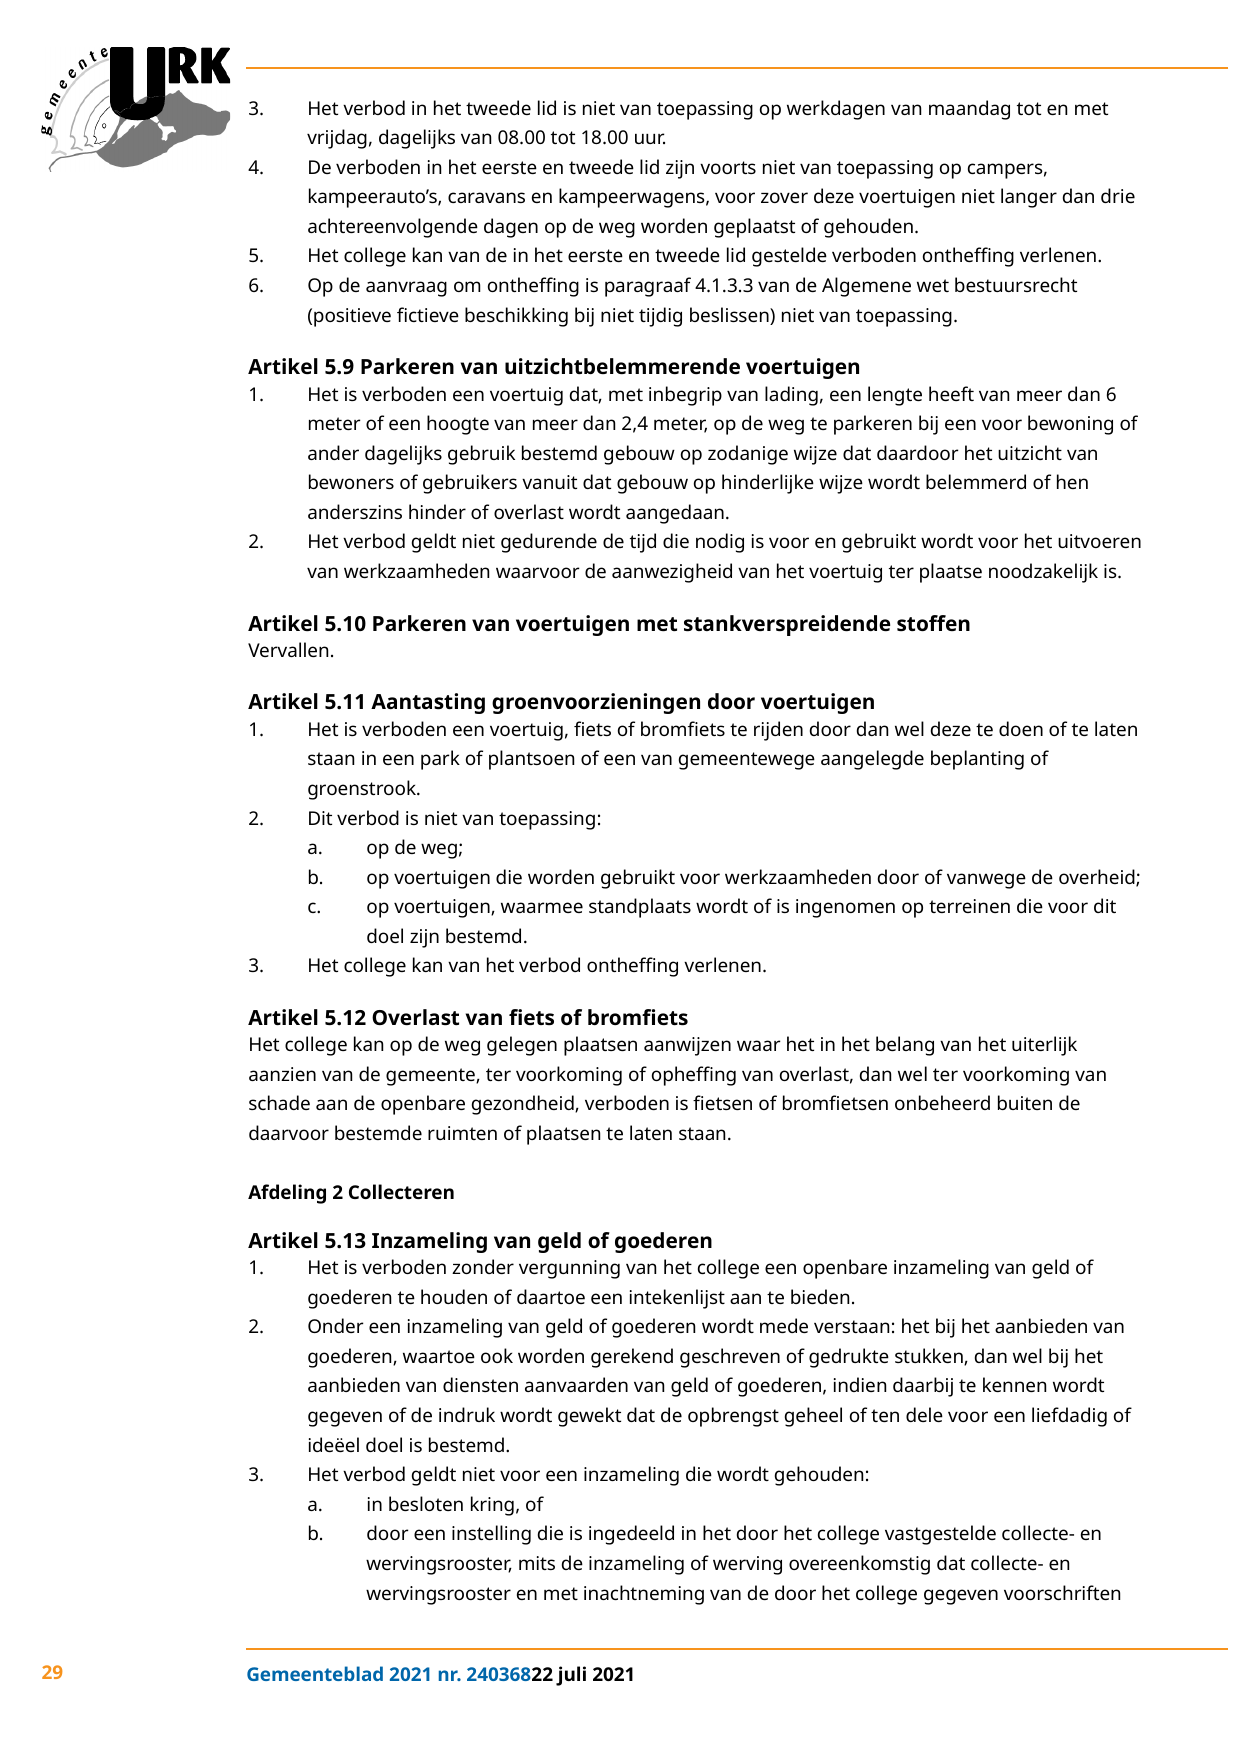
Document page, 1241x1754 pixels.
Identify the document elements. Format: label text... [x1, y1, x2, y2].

text Vervallen. [248, 637, 1152, 663]
list op voertuigen, waarmee standplaats wordt of is ingenomen op terreinen die voor dit doel zijn bestemd. [307, 893, 1152, 949]
list Het is verboden een voertuig dat, met inbegrip van lading, een lengte heeft van meer dan 6 meter of een hoogte van meer dan 2,4 meter, op de weg te parkeren bij een voor bewoning of ander dagelijks gebruik bestemd gebouw op zodanige wijze dat daardoor het uitzicht van bewoners of gebruikers vanuit dat gebouw op hinderlijke wijze wordt belemmerd of hen anderszins hinder of overlast wordt aangedaan. [248, 381, 1152, 525]
text Artikel 5.11 Aantasting groenvoorzieningen door voertuigen [248, 687, 1152, 716]
list Het college kan van de in het eerste en tweede lid gestelde verboden ontheffing verlenen. [248, 243, 1152, 268]
text Artikel 5.9 Parkeren van uitzichtbelemmerende voertuigen [248, 352, 1152, 381]
text Artikel 5.12 Overlast van fiets of bromfiets [248, 1003, 1152, 1031]
text Het college kan op de weg gelegen plaatsen aanwijzen waar het in het belang van het uiterlijk aanzien van de gemeente, ter voorkoming of opheffing van overlast, dan wel ter voorkoming van schade aan de openbare gezondheid, verboden is fietsen of bromfietsen onbeheerd buiten de daarvoor bestemde ruimten of plaatsen te laten staan. [248, 1031, 1152, 1146]
list in besloten kring, of [307, 1491, 1152, 1517]
text Artikel 5.13 Inzameling van geld of goederen [248, 1226, 1152, 1254]
list Het verbod geldt niet gedurende de tijd die nodig is voor en gebruikt wordt voor het uitvoeren van werkzaamheden waarvoor de aanwezigheid van het voertuig ter plaatse noodzakelijk is. [248, 529, 1152, 584]
list Het college kan van het verbod ontheffing verlenen. [248, 953, 1152, 978]
list De verboden in het eerste en tweede lid zijn voorts niet van toepassing op campers, kampeerauto’s, caravans en kampeerwagens, voor zover deze voertuigen niet langer dan drie achtereenvolgende dagen op de weg worden geplaatst of gehouden. [248, 154, 1152, 239]
picture [41, 47, 231, 172]
list Het is verboden zonder vergunning van het college een openbare inzameling van geld of goederen te houden of daartoe een intekenlijst aan te bieden. [248, 1254, 1152, 1310]
list Dit verbod is niet van toepassing: [248, 805, 1152, 830]
list door een instelling die is ingedeeld in het door het college vastgestelde collecte- en wervingsrooster, mits de inzameling of werving overeenkomstig dat collecte- en wervingsrooster en met inachtneming van de door het college gegeven voorschriften [307, 1521, 1152, 1606]
text Afdeling 2 Collecteren [248, 1179, 1152, 1205]
list op voertuigen die worden gebruikt voor werkzaamheden door of vanwege de overheid; [307, 864, 1152, 889]
list Op de aanvraag om ontheffing is paragraaf 4.1.3.3 van de Algemene wet bestuursrecht (positieve fictieve beschikking bij niet tijdig beslissen) niet van toepassing. [248, 272, 1152, 328]
text Artikel 5.10 Parkeren van voertuigen met stankverspreidende stoffen [248, 609, 1152, 637]
list Het verbod in het tweede lid is niet van toepassing op werkdagen van maandag tot en met vrijdag, dagelijks van 08.00 tot 18.00 uur. [248, 95, 1152, 150]
list op de weg; [307, 834, 1152, 860]
list Het is verboden een voertuig, fiets of bromfiets te rijden door dan wel deze te doen of te laten staan in een park of plantsoen of een van gemeentewege aangelegde beplanting of groenstrook. [248, 716, 1152, 801]
list Onder een inzameling van geld of goederen wordt mede verstaan: het bij het aanbieden van goederen, waartoe ook worden gerekend geschreven of gedrukte stukken, dan wel bij het aanbieden van diensten aanvaarden van geld of goederen, indien daarbij te kennen wordt gegeven of de indruk wordt gewekt dat de opbrengst geheel of ten dele voor een liefdadig of ideëel doel is bestemd. [248, 1313, 1152, 1458]
list Het verbod geldt niet voor een inzameling die wordt gehouden: [248, 1461, 1152, 1487]
